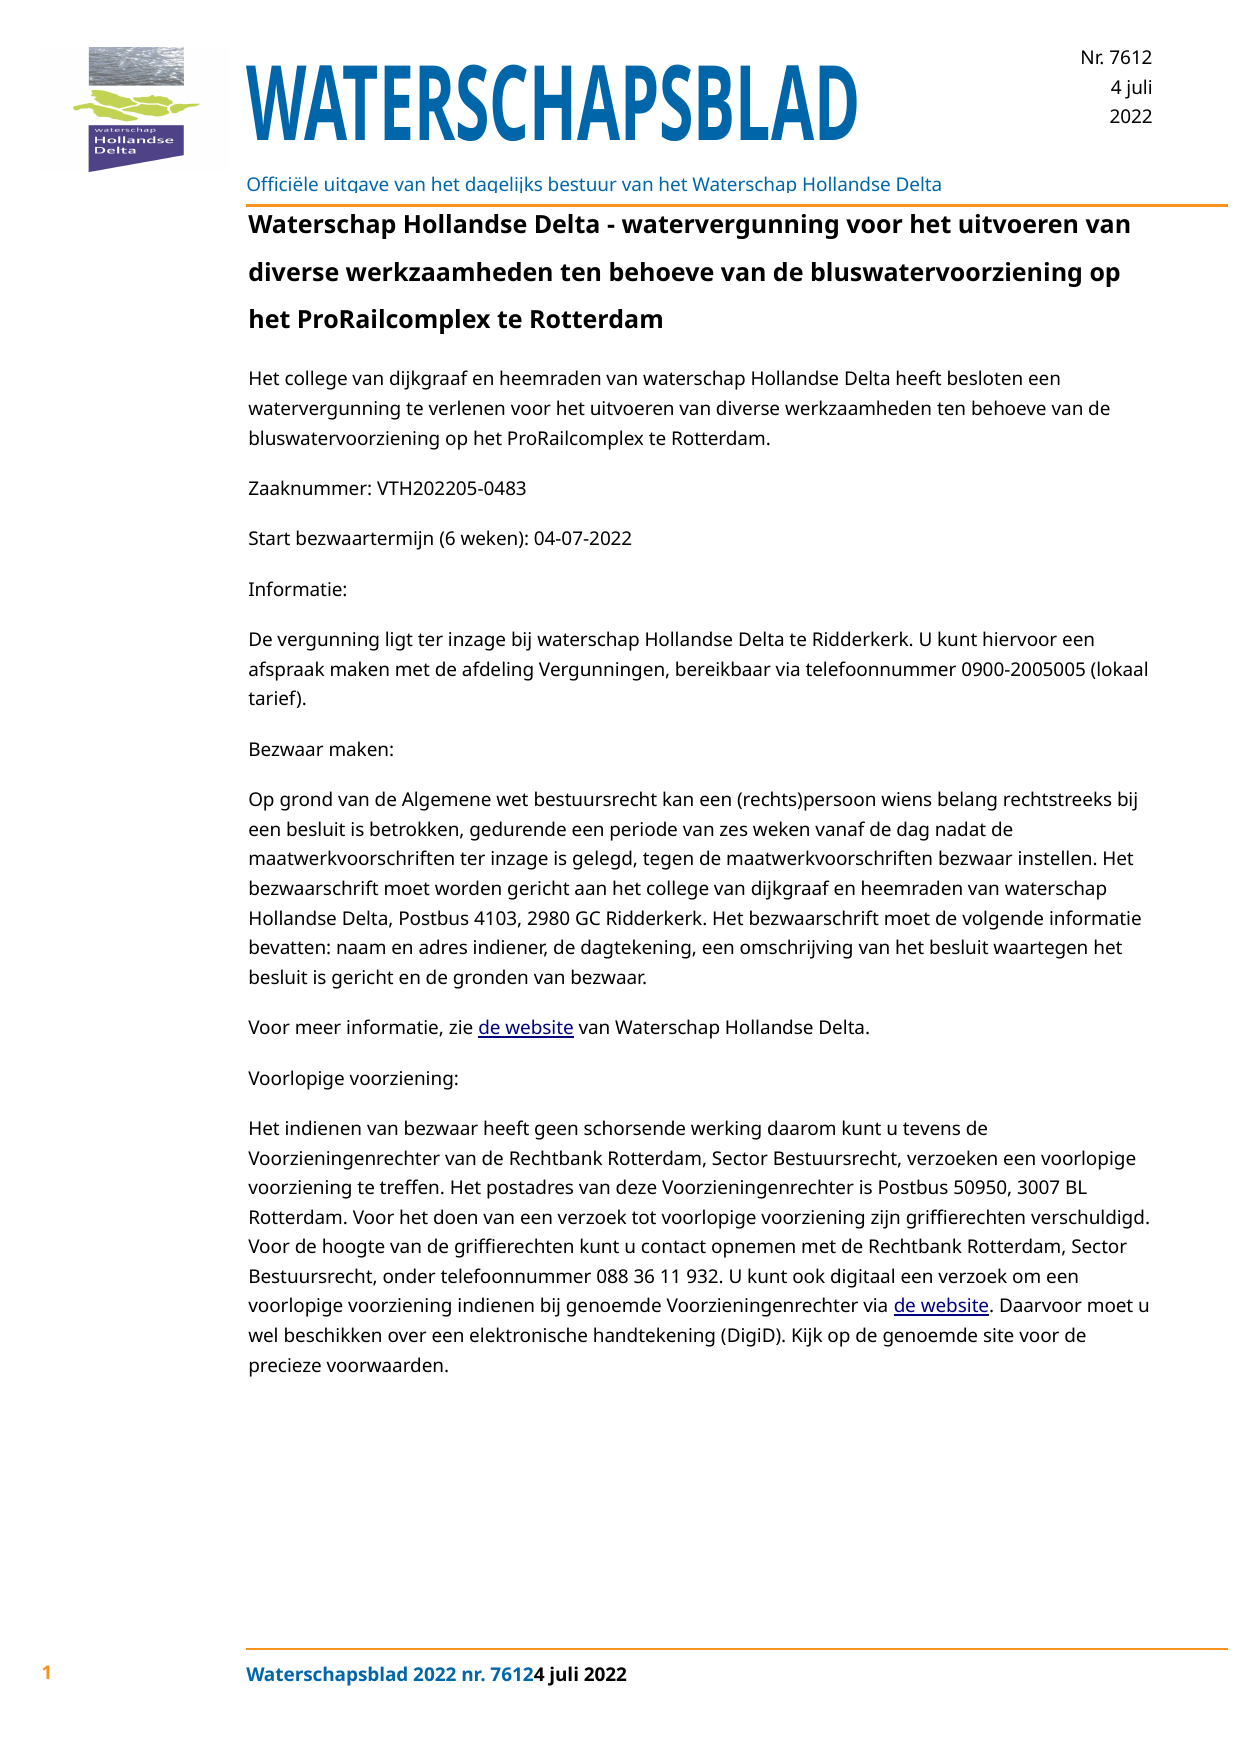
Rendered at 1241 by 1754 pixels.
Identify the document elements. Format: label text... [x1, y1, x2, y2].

text Het indienen van bezwaar heeft geen schorsende werking daarom kunt u tevens de Voorzieningenrechter van de Rechtbank Rotterdam, Sector Bestuursrecht, verzoeken een voorlopige voorziening te treffen. Het postadres van deze Voorzieningenrechter is Postbus 50950, 3007 BL Rotterdam. Voor het doen van een verzoek tot voorlopige voorziening zijn griffierechten verschuldigd. Voor de hoogte van de griffierechten kunt u contact opnemen met de Rechtbank Rotterdam, Sector Bestuursrecht, onder telefoonnummer 088 36 11 932. U kunt ook digitaal een verzoek om een voorlopige voorziening indienen bij genoemde Voorzieningenrechter via de website. Daarvoor moet u wel beschikken over een elektronische handtekening (DigiD). Kijk op de genoemde site voor de precieze voorwaarden. [248, 1115, 1152, 1377]
text Voorlopige voorziening: [248, 1065, 1152, 1090]
text Waterschap Hollandse Delta - watervergunning voor het uitvoeren van diverse werkzaamheden ten behoeve van de bluswatervoorziening op het ProRailcomplex te Rotterdam [248, 207, 1152, 336]
text Zaaknummer: VTH202205-0483 [248, 475, 1152, 501]
text Bezwaar maken: [248, 736, 1152, 762]
text Informatie: [248, 576, 1152, 602]
text Het college van dijkgraaf en heemraden van waterschap Hollandse Delta heeft besloten een watervergunning te verlenen voor het uitvoeren van diverse werkzaamheden ten behoeve van de bluswatervoorziening op het ProRailcomplex te Rotterdam. [248, 366, 1152, 450]
text Op grond van de Algemene wet bestuursrecht kan een (rechts)persoon wiens belang rechtstreeks bij een besluit is betrokken, gedurende een periode van zes weken vanaf de dag nadat de maatwerkvoorschriften ter inzage is gelegd, tegen de maatwerkvoorschriften bezwaar instellen. Het bezwaarschrift moet worden gericht aan het college van dijkgraaf en heemraden van waterschap Hollandse Delta, Postbus 4103, 2980 GC Ridderkerk. Het bezwaarschrift moet de volgende informatie bevatten: naam en adres indiener, de dagtekening, een omschrijving van het besluit waartegen het besluit is gericht en de gronden van bezwaar. [248, 786, 1152, 989]
text Voor meer informatie, zie de website van Waterschap Hollandse Delta. [248, 1014, 1152, 1040]
text De vergunning ligt ter inzage bij waterschap Hollandse Delta te Ridderkerk. U kunt hiervoor een afspraak maken met de afdeling Vergunningen, bereikbaar via telefoonnummer 0900-2005005 (lokaal tarief). [248, 626, 1152, 711]
text Start bezwaartermijn (6 weken): 04-07-2022 [248, 526, 1152, 551]
picture [41, 47, 231, 172]
